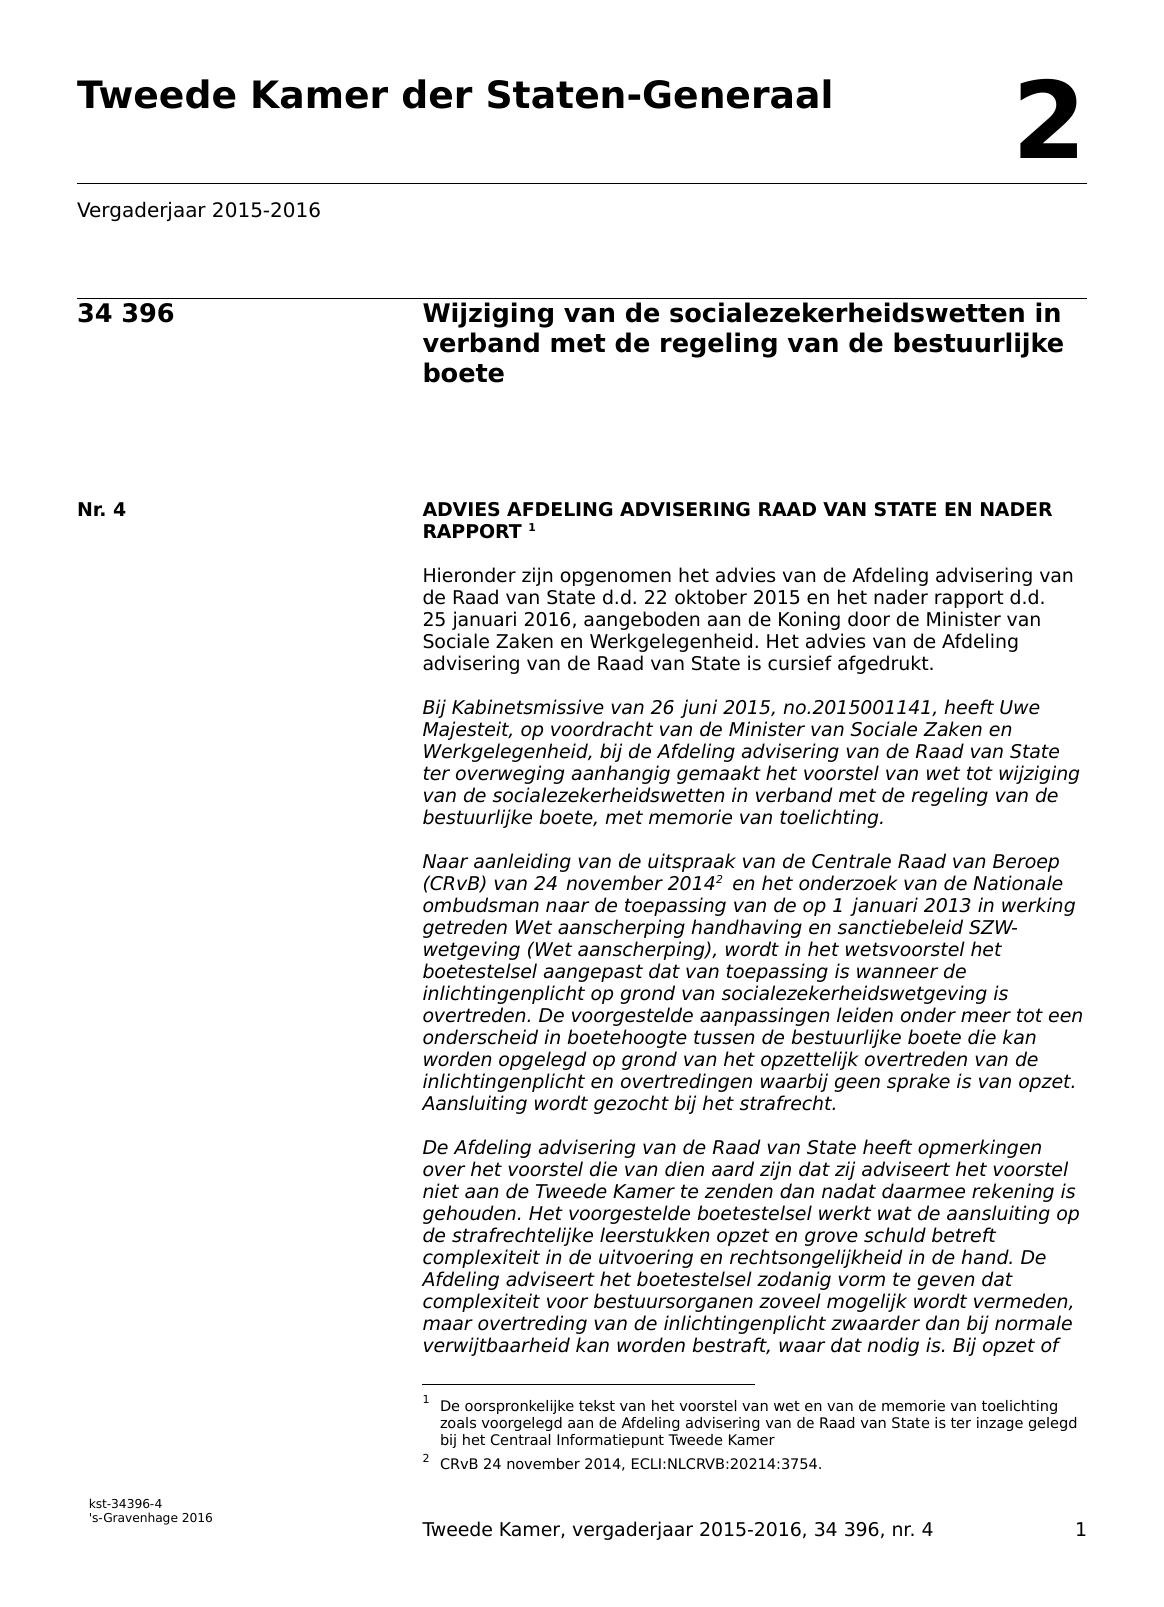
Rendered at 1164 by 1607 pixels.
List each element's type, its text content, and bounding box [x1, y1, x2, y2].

table_header 2 [886, 59, 1087, 183]
text De Afdeling advisering van de Raad van State heeft opmerkingen over het voorstel die van dien aard zijn dat zij adviseert het voorstel niet aan de Tweede Kamer te zenden dan nadat daarmee rekening is gehouden. Het voorgestelde boetestelsel werkt wat de aansluiting op de strafrechtelijke leerstukken opzet en grove schuld betreft complexiteit in de uitvoering en rechtsongelijkheid in de hand. De Afdeling adviseert het boetestelsel zodanig vorm te geven dat complexiteit voor bestuursorganen zoveel mogelijk wordt vermeden, maar overtreding van de inlichtingenplicht zwaarder dan bij normale verwijtbaarheid kan worden bestraft, waar dat nodig is. Bij opzet of [422, 1137, 1087, 1357]
table_cell Vergaderjaar 2015-2016 [77, 184, 1087, 298]
text kst-34396-4 [88, 1497, 323, 1511]
text 's-Gravenhage 2016 [88, 1511, 323, 1525]
text De oorspronkelijke tekst van het voorstel van wet en van de memorie van toelichting zoals voorgelegd aan de Afdeling advisering van de Raad van State is ter inzage gelegd bij het Centraal Informatiepunt Tweede Kamer [422, 1393, 1087, 1449]
text CRvB 24 november 2014, ECLI:NLCRVB:20214:3754. [422, 1452, 1087, 1474]
text Naar aanleiding van de uitspraak van de Centrale Raad van Beroep (CRvB) van 24 november 2014 en het onderzoek van de Nationale ombudsman naar de toepassing van de op 1 januari 2013 in werking getreden Wet aanscherping handhaving en sanctiebeleid SZW-wetgeving (Wet aanscherping), wordt in het wetsvoorstel het boetestelsel aangepast dat van toepassing is wanneer de inlichtingenplicht op grond van socialezekerheidswetgeving is overtreden. De voorgestelde aanpassingen leiden onder meer tot een onderscheid in boetehoogte tussen de bestuurlijke boete die kan worden opgelegd op grond van het opzettelijk overtreden van de inlichtingenplicht en overtredingen waarbij geen sprake is van opzet. Aansluiting wordt gezocht bij het strafrecht. [422, 851, 1087, 1115]
table_header Tweede Kamer der Staten-Generaal [77, 59, 886, 183]
text Bij Kabinetsmissive van 26 juni 2015, no.2015001141, heeft Uwe Majesteit, op voordracht van de Minister van Sociale Zaken en Werkgelegenheid, bij de Afdeling advisering van de Raad van State ter overweging aanhangig gemaakt het voorstel van wet tot wijziging van de socialezekerheidswetten in verband met de regeling van de bestuurlijke boete, met memorie van toelichting. [422, 697, 1087, 829]
text Hieronder zijn opgenomen het advies van de Afdeling advisering van de Raad van State d.d. 22 oktober 2015 en het nader rapport d.d. 25 januari 2016, aangeboden aan de Koning door de Minister van Sociale Zaken en Werkgelegenheid. Het advies van de Afdeling advisering van de Raad van State is cursief afgedrukt. [422, 565, 1087, 675]
subtitle 34 396 Wijziging van de socialezekerheidswetten in verband met de regeling van de bestuurlijke boete [77, 299, 1087, 388]
subtitle Nr. 4 ADVIES AFDELING ADVISERING RAAD VAN STATE EN NADER RAPPORT [77, 499, 1087, 543]
